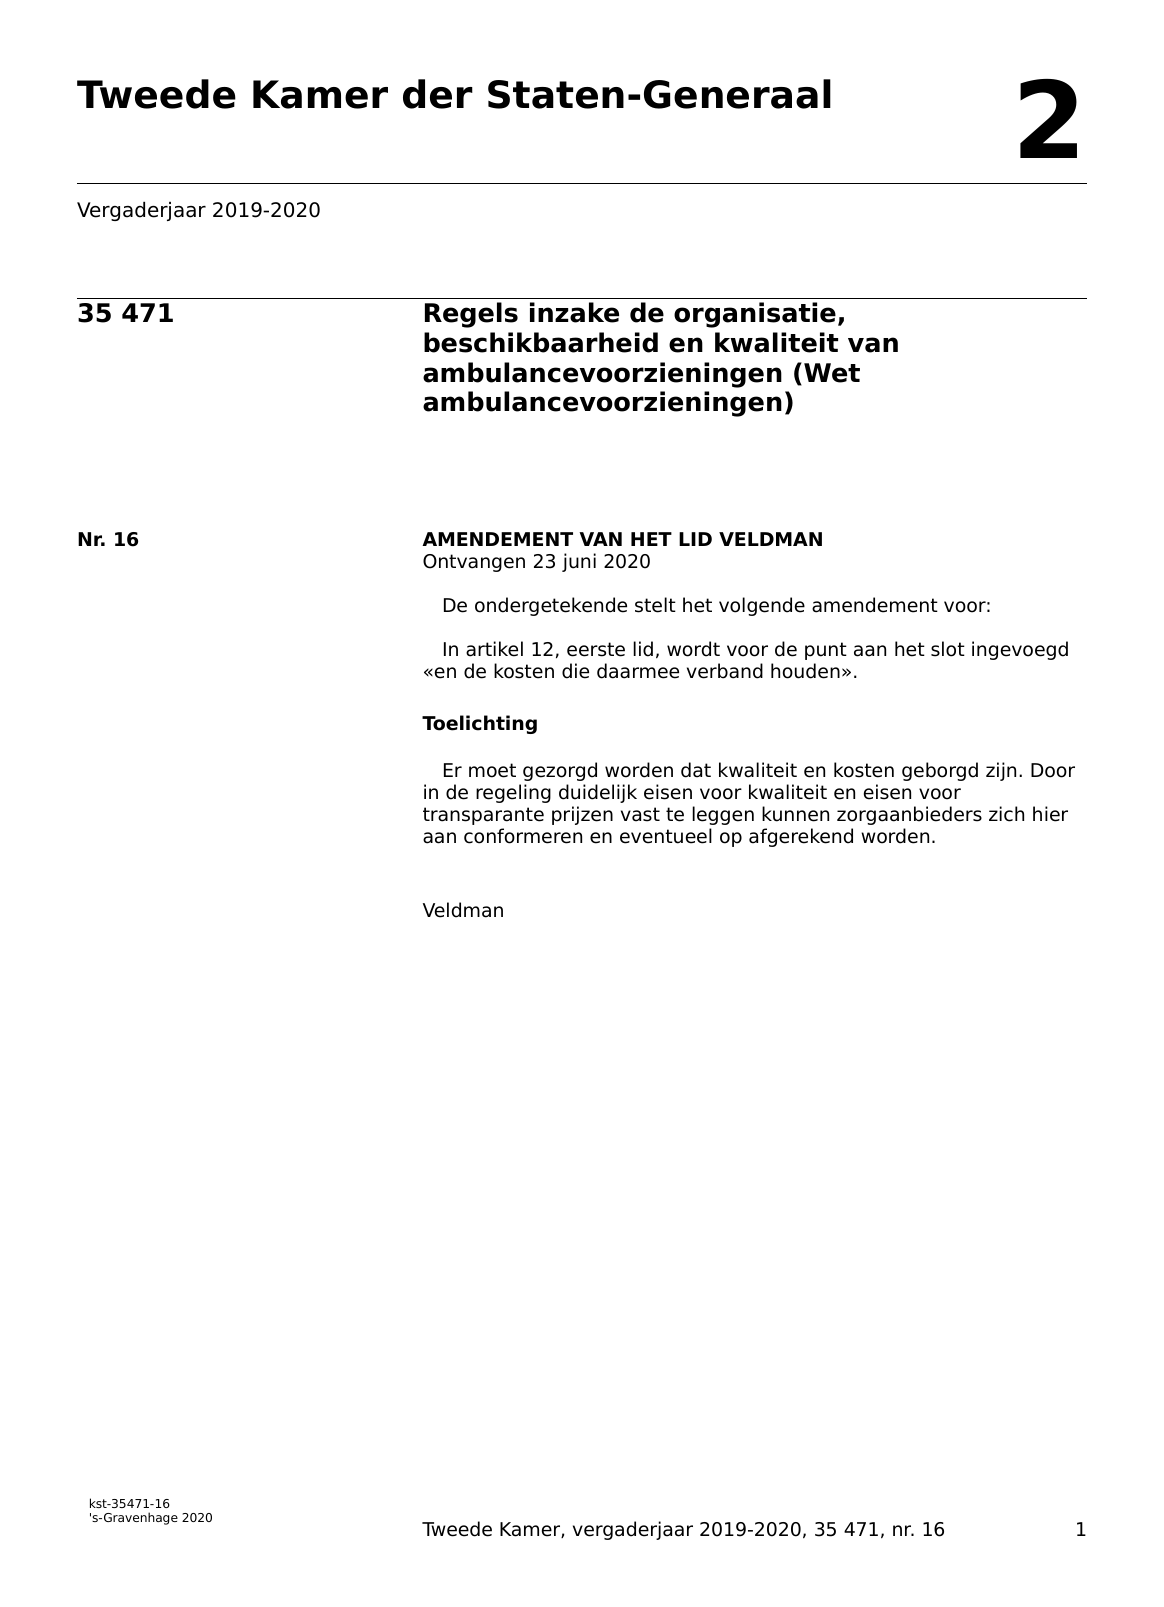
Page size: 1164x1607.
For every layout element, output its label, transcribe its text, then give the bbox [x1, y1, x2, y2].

subtitle 35 471 Regels inzake de organisatie, beschikbaarheid en kwaliteit van ambulancevoorzieningen (Wet ambulancevoorzieningen) [77, 299, 1087, 418]
subtitle Toelichting [422, 713, 1087, 735]
subtitle Nr. 16 AMENDEMENT VAN HET LID VELDMAN [77, 529, 1087, 551]
table_header 2 [886, 59, 1087, 183]
text Veldman [422, 878, 1087, 922]
text De ondergetekende stelt het volgende amendement voor: [422, 595, 1087, 617]
text kst-35471-16 [88, 1497, 323, 1511]
text Er moet gezorgd worden dat kwaliteit en kosten geborgd zijn. Door in de regeling duidelijk eisen voor kwaliteit en eisen voor transparante prijzen vast te leggen kunnen zorgaanbieders zich hier aan conformeren en eventueel op afgerekend worden. [422, 760, 1087, 848]
text Ontvangen 23 juni 2020 [422, 551, 1087, 573]
text 's-Gravenhage 2020 [88, 1511, 323, 1525]
table_cell Vergaderjaar 2019-2020 [77, 184, 1087, 298]
text In artikel 12, eerste lid, wordt voor de punt aan het slot ingevoegd «en de kosten die daarmee verband houden». [422, 639, 1087, 683]
table_header Tweede Kamer der Staten-Generaal [77, 59, 886, 183]
